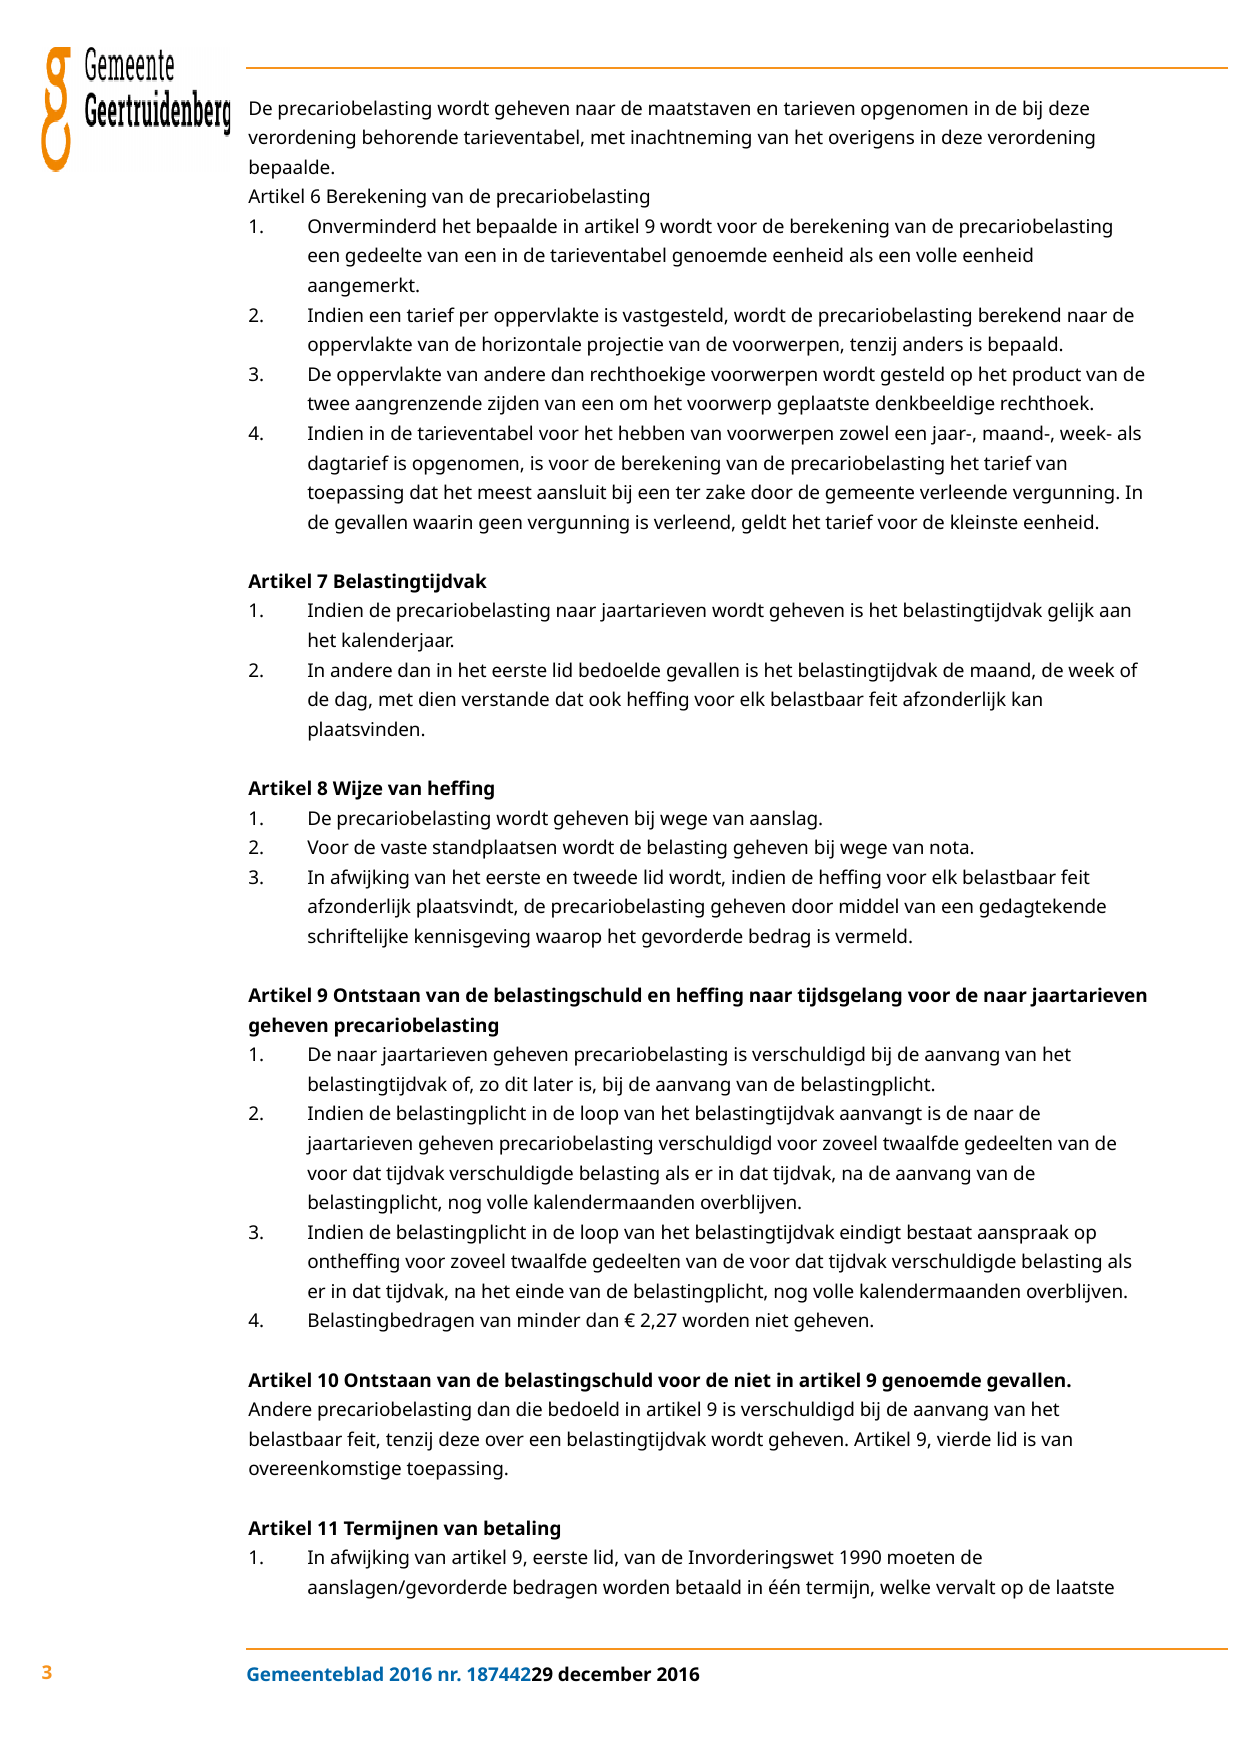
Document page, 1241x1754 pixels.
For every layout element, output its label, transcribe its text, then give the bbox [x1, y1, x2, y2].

list Indien de precariobelasting naar jaartarieven wordt geheven is het belastingtijdvak gelijk aan het kalenderjaar. [248, 598, 1152, 653]
picture [41, 47, 231, 172]
list Onverminderd het bepaalde in artikel 9 wordt voor de berekening van de precariobelasting een gedeelte van een in de tarieventabel genoemde eenheid als een volle eenheid aangemerkt. [248, 213, 1152, 298]
text Artikel 11 Termijnen van betaling [248, 1515, 1152, 1541]
text Andere precariobelasting dan die bedoeld in artikel 9 is verschuldigd bij de aanvang van het belastbaar feit, tenzij deze over een belastingtijdvak wordt geheven. Artikel 9, vierde lid is van overeenkomstige toepassing. [248, 1396, 1152, 1481]
text Artikel 10 Ontstaan van de belastingschuld voor de niet in artikel 9 genoemde gevallen. [248, 1367, 1152, 1393]
list De oppervlakte van andere dan rechthoekige voorwerpen wordt gesteld op het product van de twee aangrenzende zijden van een om het voorwerp geplaatste denkbeeldige rechthoek. [248, 361, 1152, 416]
list Voor de vaste standplaatsen wordt de belasting geheven bij wege van nota. [248, 834, 1152, 860]
text De precariobelasting wordt geheven naar de maatstaven en tarieven opgenomen in de bij deze verordening behorende tarieventabel, met inachtneming van het overigens in deze verordening bepaalde. [248, 95, 1152, 180]
list Belastingbedragen van minder dan € 2,27 worden niet geheven. [248, 1308, 1152, 1333]
text Artikel 6 Berekening van de precariobelasting [248, 183, 1152, 209]
text Artikel 7 Belastingtijdvak [248, 568, 1152, 594]
list De naar jaartarieven geheven precariobelasting is verschuldigd bij de aanvang van het belastingtijdvak of, zo dit later is, bij de aanvang van de belastingplicht. [248, 1041, 1152, 1097]
text Artikel 9 Ontstaan van de belastingschuld en heffing naar tijdsgelang voor de naar jaartarieven geheven precariobelasting [248, 982, 1152, 1038]
list Indien de belastingplicht in de loop van het belastingtijdvak aanvangt is de naar de jaartarieven geheven precariobelasting verschuldigd voor zoveel twaalfde gedeelten van de voor dat tijdvak verschuldigde belasting als er in dat tijdvak, na de aanvang van de belastingplicht, nog volle kalendermaanden overblijven. [248, 1101, 1152, 1215]
list Indien een tarief per oppervlakte is vastgesteld, wordt de precariobelasting berekend naar de oppervlakte van de horizontale projectie van de voorwerpen, tenzij anders is bepaald. [248, 302, 1152, 357]
list Indien de belastingplicht in de loop van het belastingtijdvak eindigt bestaat aanspraak op ontheffing voor zoveel twaalfde gedeelten van de voor dat tijdvak verschuldigde belasting als er in dat tijdvak, na het einde van de belastingplicht, nog volle kalendermaanden overblijven. [248, 1219, 1152, 1304]
list In afwijking van artikel 9, eerste lid, van de Invorderingswet 1990 moeten de aanslagen/gevorderde bedragen worden betaald in één termijn, welke vervalt op de laatste [248, 1544, 1152, 1600]
list In andere dan in het eerste lid bedoelde gevallen is het belastingtijdvak de maand, de week of de dag, met dien verstande dat ook heffing voor elk belastbaar feit afzonderlijk kan plaatsvinden. [248, 657, 1152, 742]
list In afwijking van het eerste en tweede lid wordt, indien de heffing voor elk belastbaar feit afzonderlijk plaatsvindt, de precariobelasting geheven door middel van een gedagtekende schriftelijke kennisgeving waarop het gevorderde bedrag is vermeld. [248, 864, 1152, 949]
list Indien in de tarieventabel voor het hebben van voorwerpen zowel een jaar-, maand-, week- als dagtarief is opgenomen, is voor de berekening van de precariobelasting het tarief van toepassing dat het meest aansluit bij een ter zake door de gemeente verleende vergunning. In de gevallen waarin geen vergunning is verleend, geldt het tarief voor de kleinste eenheid. [248, 420, 1152, 535]
text Artikel 8 Wijze van heffing [248, 775, 1152, 801]
list De precariobelasting wordt geheven bij wege van aanslag. [248, 805, 1152, 831]
